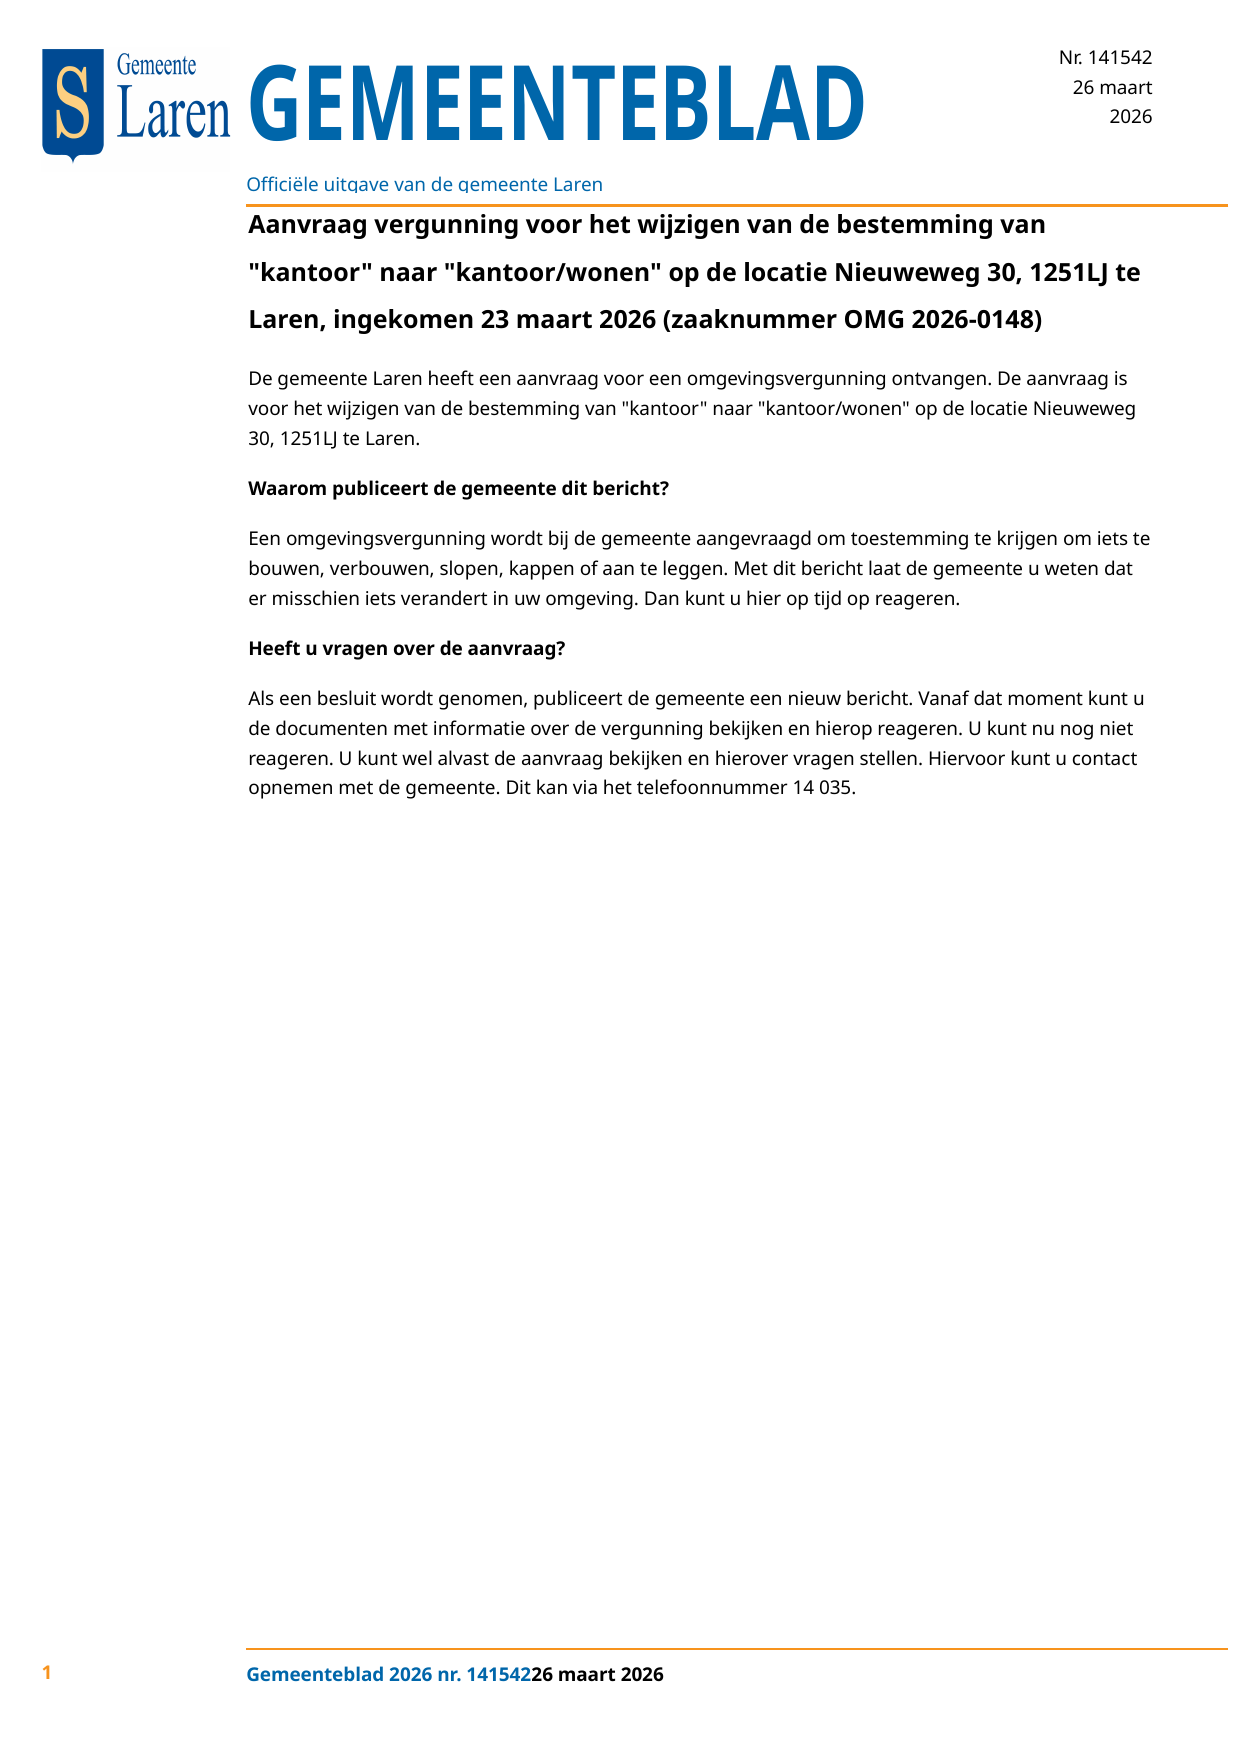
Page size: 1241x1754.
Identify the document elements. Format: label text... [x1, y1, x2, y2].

text Waarom publiceert de gemeente dit bericht? [248, 475, 1152, 501]
text Een omgevingsvergunning wordt bij de gemeente aangevraagd om toestemming te krijgen om iets te bouwen, verbouwen, slopen, kappen of aan te leggen. Met dit bericht laat de gemeente u weten dat er misschien iets verandert in uw omgeving. Dan kunt u hier op tijd op reageren. [248, 526, 1152, 610]
text Als een besluit wordt genomen, publiceert de gemeente een nieuw bericht. Vanaf dat moment kunt u de documenten met informatie over de vergunning bekijken en hierop reageren. U kunt nu nog niet reageren. U kunt wel alvast de aanvraag bekijken en hierover vragen stellen. Hiervoor kunt u contact opnemen met de gemeente. Dit kan via het telefoonnummer 14 035. [248, 686, 1152, 800]
text De gemeente Laren heeft een aanvraag voor een omgevingsvergunning ontvangen. De aanvraag is voor het wijzigen van de bestemming van "kantoor" naar "kantoor/wonen" op de locatie Nieuweweg 30, 1251LJ te Laren. [248, 366, 1152, 450]
text Heeft u vragen over de aanvraag? [248, 635, 1152, 661]
picture [41, 47, 231, 172]
text Aanvraag vergunning voor het wijzigen van de bestemming van "kantoor" naar "kantoor/wonen" op de locatie Nieuweweg 30, 1251LJ te Laren, ingekomen 23 maart 2026 (zaaknummer OMG 2026-0148) [248, 207, 1152, 336]
